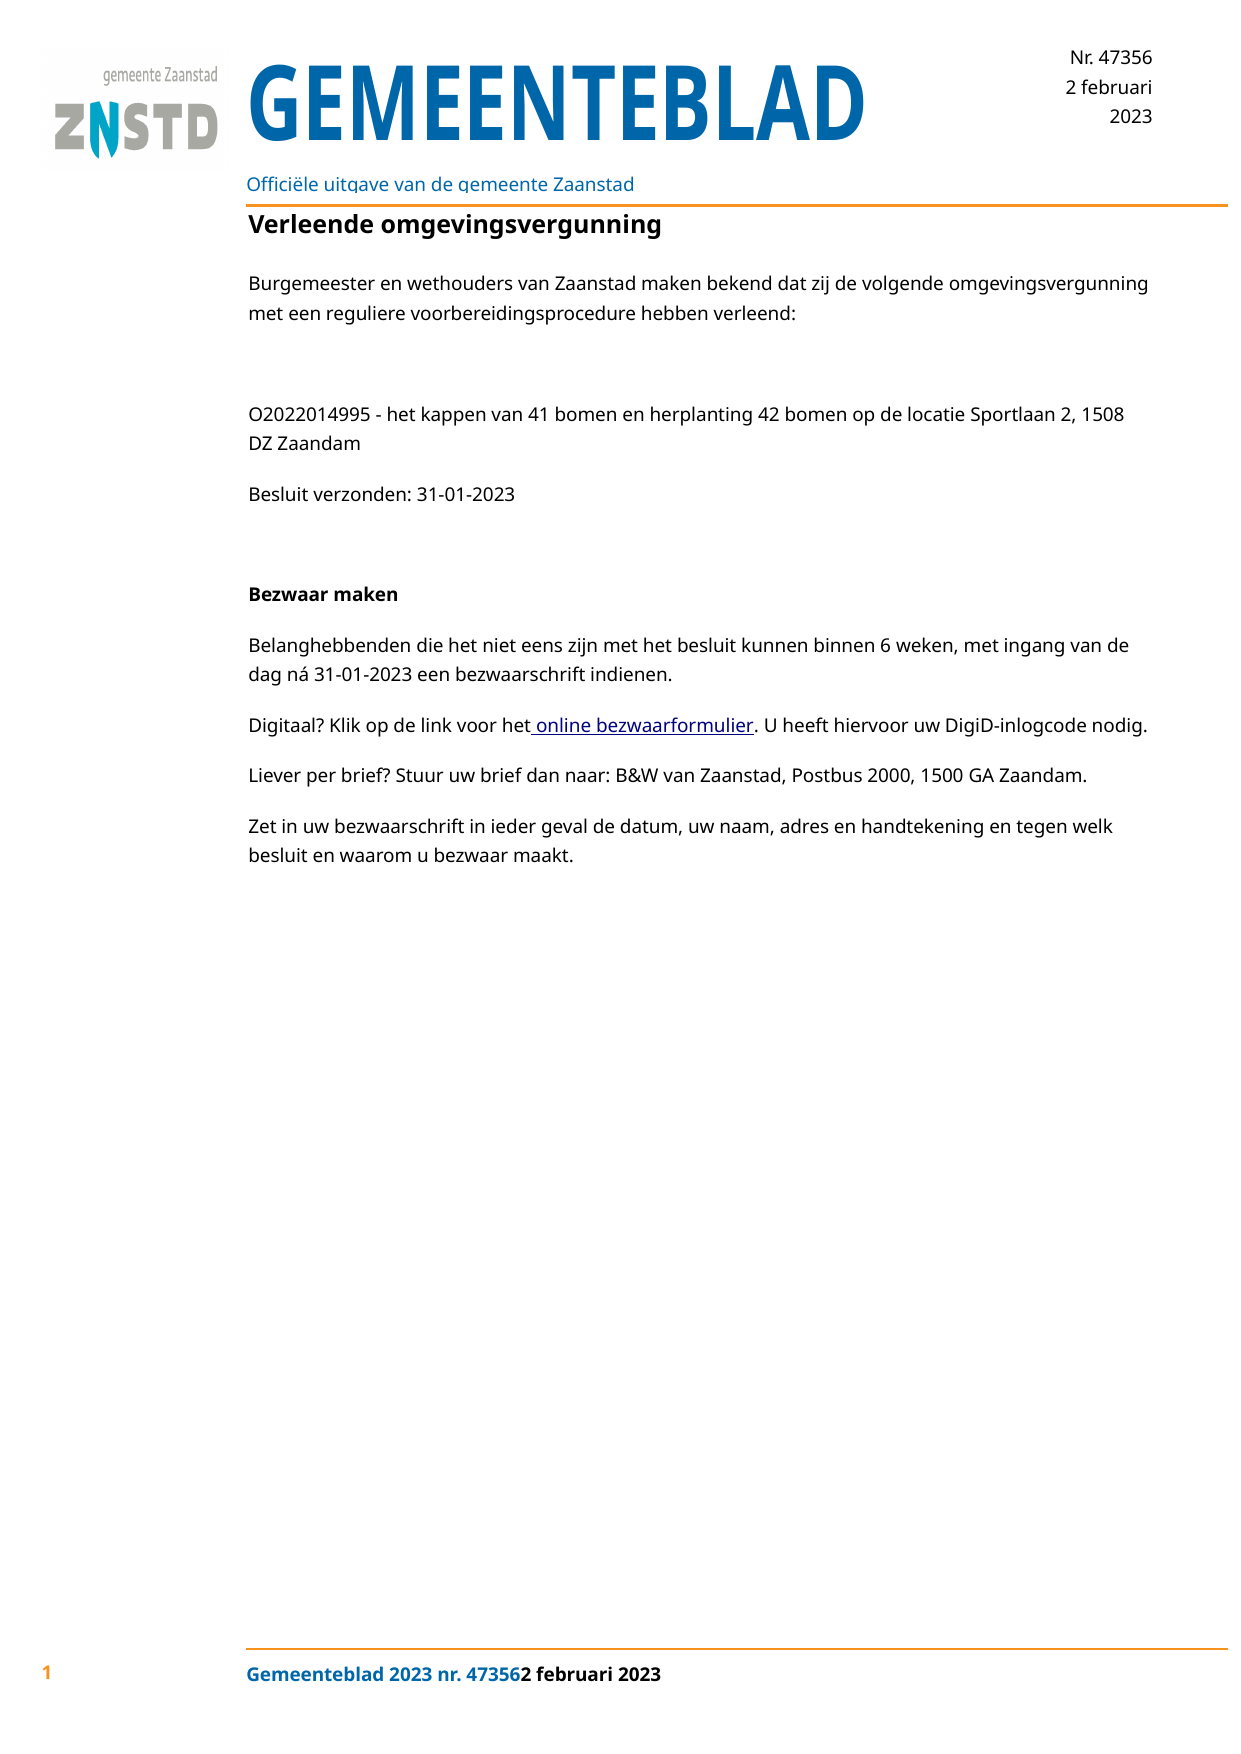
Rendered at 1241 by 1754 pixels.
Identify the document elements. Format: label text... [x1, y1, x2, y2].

text Belanghebbenden die het niet eens zijn met het besluit kunnen binnen 6 weken, met ingang van de dag ná 31-01-2023 een bezwaarschrift indienen. [248, 632, 1152, 687]
text Digitaal? Klik op de link voor het online bezwaarformulier. U heeft hiervoor uw DigiD-inlogcode nodig. [248, 712, 1152, 738]
text Burgemeester en wethouders van Zaanstad maken bekend dat zij de volgende omgevingsvergunning met een reguliere voorbereidingsprocedure hebben verleend: [248, 270, 1152, 326]
text Liever per brief? Stuur uw brief dan naar: B&W van Zaanstad, Postbus 2000, 1500 GA Zaandam. [248, 762, 1152, 788]
text O2022014995 - het kappen van 41 bomen en herplanting 42 bomen op de locatie Sportlaan 2, 1508 DZ Zaandam [248, 401, 1152, 456]
text Zet in uw bezwaarschrift in ieder geval de datum, uw naam, adres en handtekening en tegen welk besluit en waarom u bezwaar maakt. [248, 813, 1152, 868]
text Verleende omgevingsvergunning [248, 207, 1152, 241]
text Bezwaar maken [248, 582, 1152, 607]
text Besluit verzonden: 31-01-2023 [248, 481, 1152, 506]
picture [41, 47, 231, 172]
